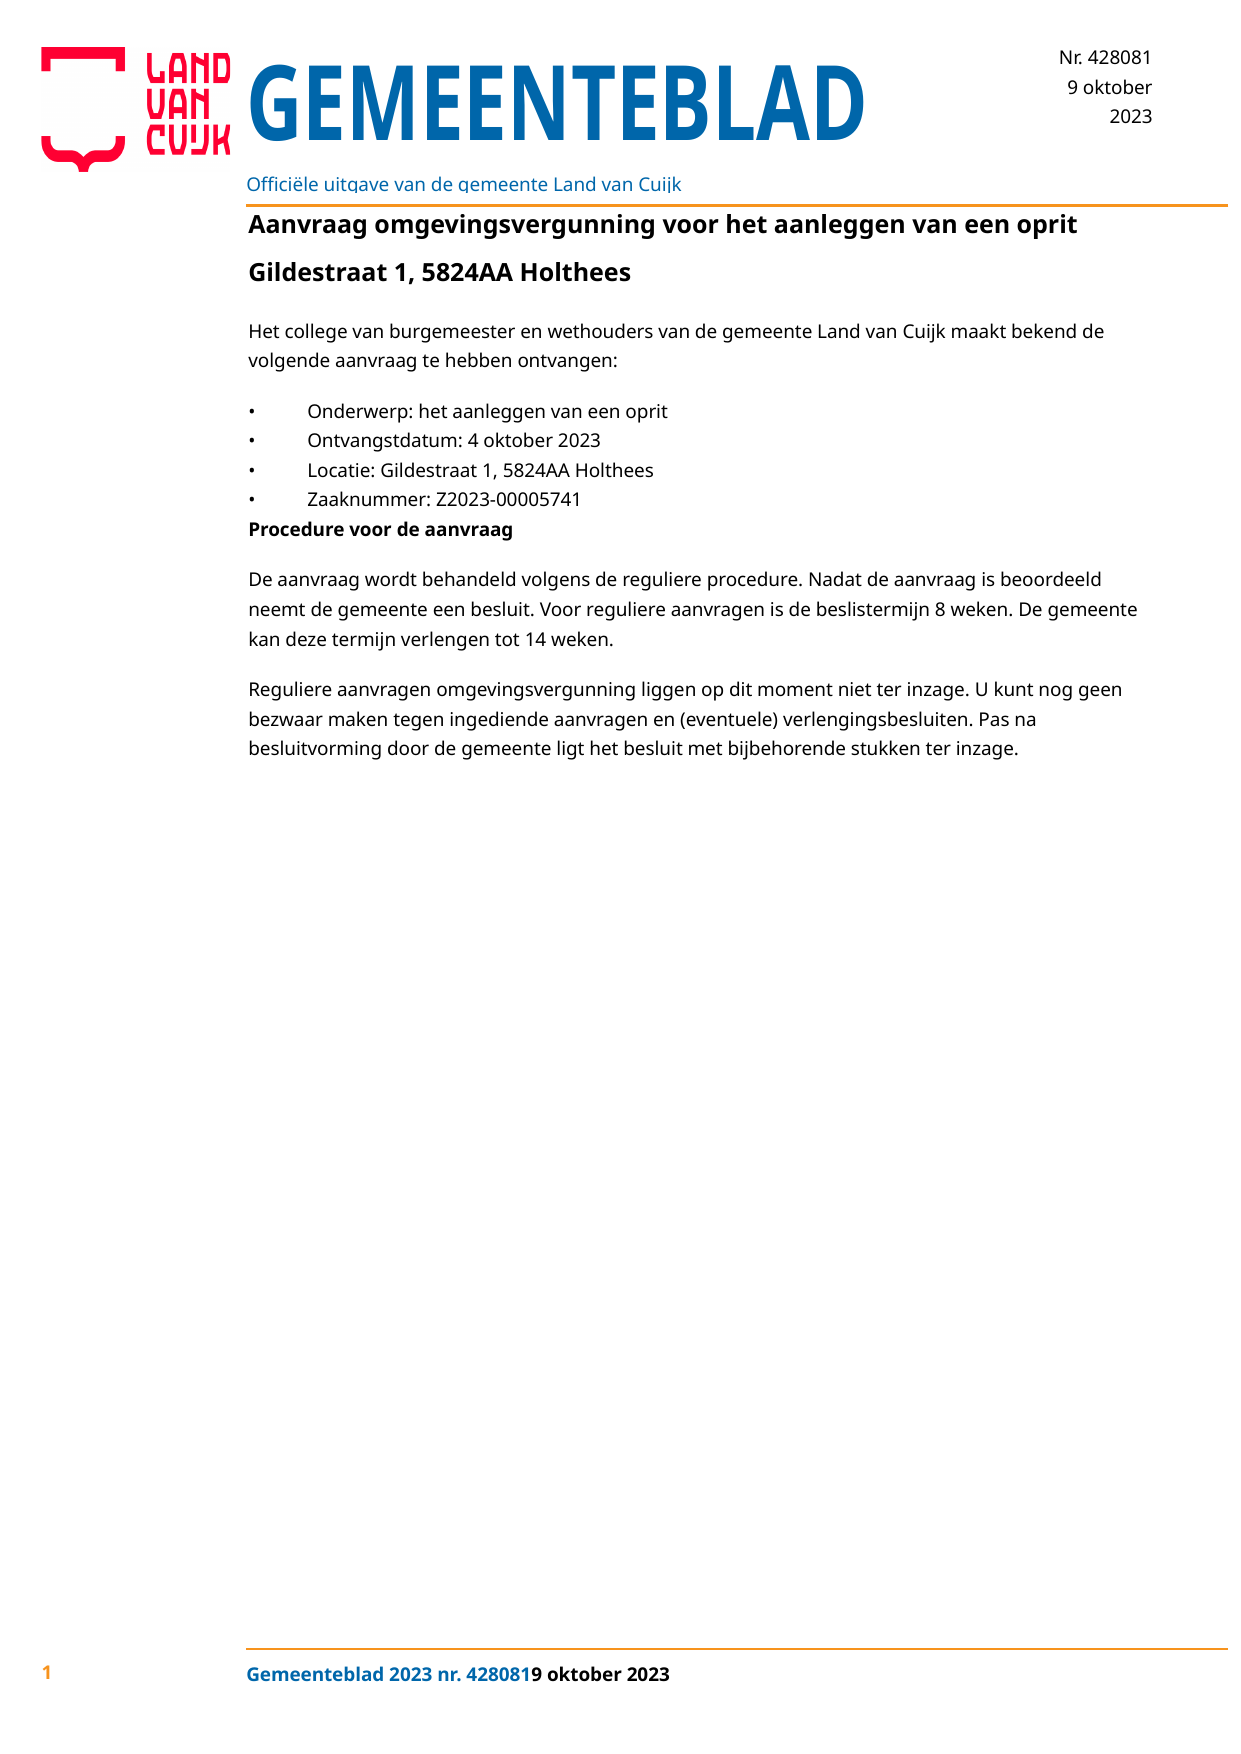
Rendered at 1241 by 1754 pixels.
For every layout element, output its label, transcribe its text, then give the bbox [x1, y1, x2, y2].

text De aanvraag wordt behandeld volgens de reguliere procedure. Nadat de aanvraag is beoordeeld neemt de gemeente een besluit. Voor reguliere aanvragen is de beslistermijn 8 weken. De gemeente kan deze termijn verlengen tot 14 weken. [248, 567, 1152, 652]
text Het college van burgemeester en wethouders van de gemeente Land van Cuijk maakt bekend de volgende aanvraag te hebben ontvangen: [248, 318, 1152, 373]
list Onderwerp: het aanleggen van een oprit [248, 398, 1152, 424]
text Reguliere aanvragen omgevingsvergunning liggen op dit moment niet ter inzage. U kunt nog geen bezwaar maken tegen ingediende aanvragen en (eventuele) verlengingsbesluiten. Pas na besluitvorming door de gemeente ligt het besluit met bijbehorende stukken ter inzage. [248, 676, 1152, 761]
text Procedure voor de aanvraag [248, 516, 1152, 542]
list Locatie: Gildestraat 1, 5824AA Holthees [248, 457, 1152, 483]
list Ontvangstdatum: 4 oktober 2023 [248, 427, 1152, 453]
picture [41, 47, 231, 172]
list Zaaknummer: Z2023-00005741 [248, 487, 1152, 512]
text Aanvraag omgevingsvergunning voor het aanleggen van een oprit Gildestraat 1, 5824AA Holthees [248, 207, 1152, 288]
